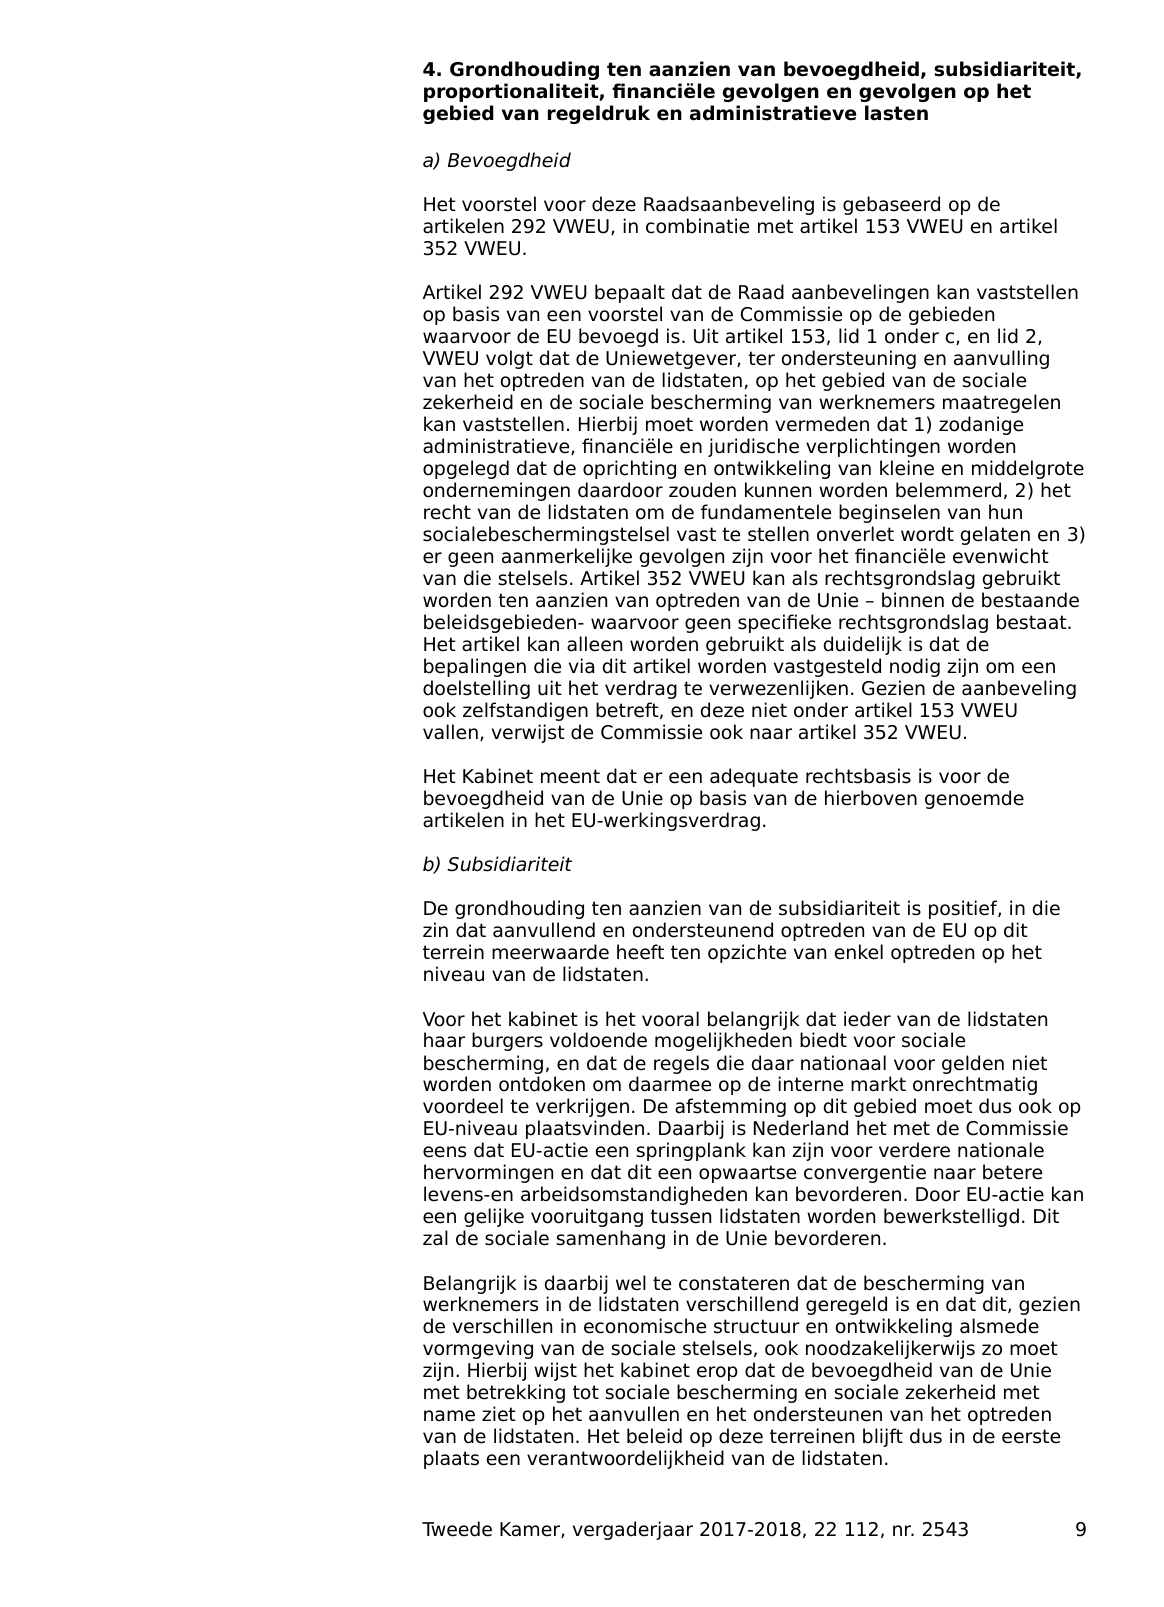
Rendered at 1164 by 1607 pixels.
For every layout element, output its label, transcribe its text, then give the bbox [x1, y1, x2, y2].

text Artikel 292 VWEU bepaalt dat de Raad aanbevelingen kan vaststellen op basis van een voorstel van de Commissie op de gebieden waarvoor de EU bevoegd is. Uit artikel 153, lid 1 onder c, en lid 2, VWEU volgt dat de Uniewetgever, ter ondersteuning en aanvulling van het optreden van de lidstaten, op het gebied van de sociale zekerheid en de sociale bescherming van werknemers maatregelen kan vaststellen. Hierbij moet worden vermeden dat 1) zodanige administratieve, financiële en juridische verplichtingen worden opgelegd dat de oprichting en ontwikkeling van kleine en middelgrote ondernemingen daardoor zouden kunnen worden belemmerd, 2) het recht van de lidstaten om de fundamentele beginselen van hun socialebeschermingstelsel vast te stellen onverlet wordt gelaten en 3) er geen aanmerkelijke gevolgen zijn voor het financiële evenwicht van die stelsels. Artikel 352 VWEU kan als rechtsgrondslag gebruikt worden ten aanzien van optreden van de Unie – binnen de bestaande beleidsgebieden- waarvoor geen specifieke rechtsgrondslag bestaat. Het artikel kan alleen worden gebruikt als duidelijk is dat de bepalingen die via dit artikel worden vastgesteld nodig zijn om een doelstelling uit het verdrag te verwezenlijken. Gezien de aanbeveling ook zelfstandigen betreft, en deze niet onder artikel 153 VWEU vallen, verwijst de Commissie ook naar artikel 352 VWEU. [422, 282, 1087, 744]
text Het voorstel voor deze Raadsaanbeveling is gebaseerd op de artikelen 292 VWEU, in combinatie met artikel 153 VWEU en artikel 352 VWEU. [422, 194, 1087, 260]
subtitle 4. Grondhouding ten aanzien van bevoegdheid, subsidiariteit, proportionaliteit, financiële gevolgen en gevolgen op het gebied van regeldruk en administratieve lasten [422, 59, 1087, 125]
subtitle a) Bevoegdheid [422, 150, 1087, 172]
text Voor het kabinet is het vooral belangrijk dat ieder van de lidstaten haar burgers voldoende mogelijkheden biedt voor sociale bescherming, en dat de regels die daar nationaal voor gelden niet worden ontdoken om daarmee op de interne markt onrechtmatig voordeel te verkrijgen. De afstemming op dit gebied moet dus ook op EU-niveau plaatsvinden. Daarbij is Nederland het met de Commissie eens dat EU-actie een springplank kan zijn voor verdere nationale hervormingen en dat dit een opwaartse convergentie naar betere levens-en arbeidsomstandigheden kan bevorderen. Door EU-actie kan een gelijke vooruitgang tussen lidstaten worden bewerkstelligd. Dit zal de sociale samenhang in de Unie bevorderen. [422, 1008, 1087, 1250]
text Het Kabinet meent dat er een adequate rechtsbasis is voor de bevoegdheid van de Unie op basis van de hierboven genoemde artikelen in het EU-werkingsverdrag. [422, 766, 1087, 832]
text Belangrijk is daarbij wel te constateren dat de bescherming van werknemers in de lidstaten verschillend geregeld is en dat dit, gezien de verschillen in economische structuur en ontwikkeling alsmede vormgeving van de sociale stelsels, ook noodzakelijkerwijs zo moet zijn. Hierbij wijst het kabinet erop dat de bevoegdheid van de Unie met betrekking tot sociale bescherming en sociale zekerheid met name ziet op het aanvullen en het ondersteunen van het optreden van de lidstaten. Het beleid op deze terreinen blijft dus in de eerste plaats een verantwoordelijkheid van de lidstaten. [422, 1272, 1087, 1470]
subtitle b) Subsidiariteit [422, 854, 1087, 876]
text De grondhouding ten aanzien van de subsidiariteit is positief, in die zin dat aanvullend en ondersteunend optreden van de EU op dit terrein meerwaarde heeft ten opzichte van enkel optreden op het niveau van de lidstaten. [422, 898, 1087, 986]
